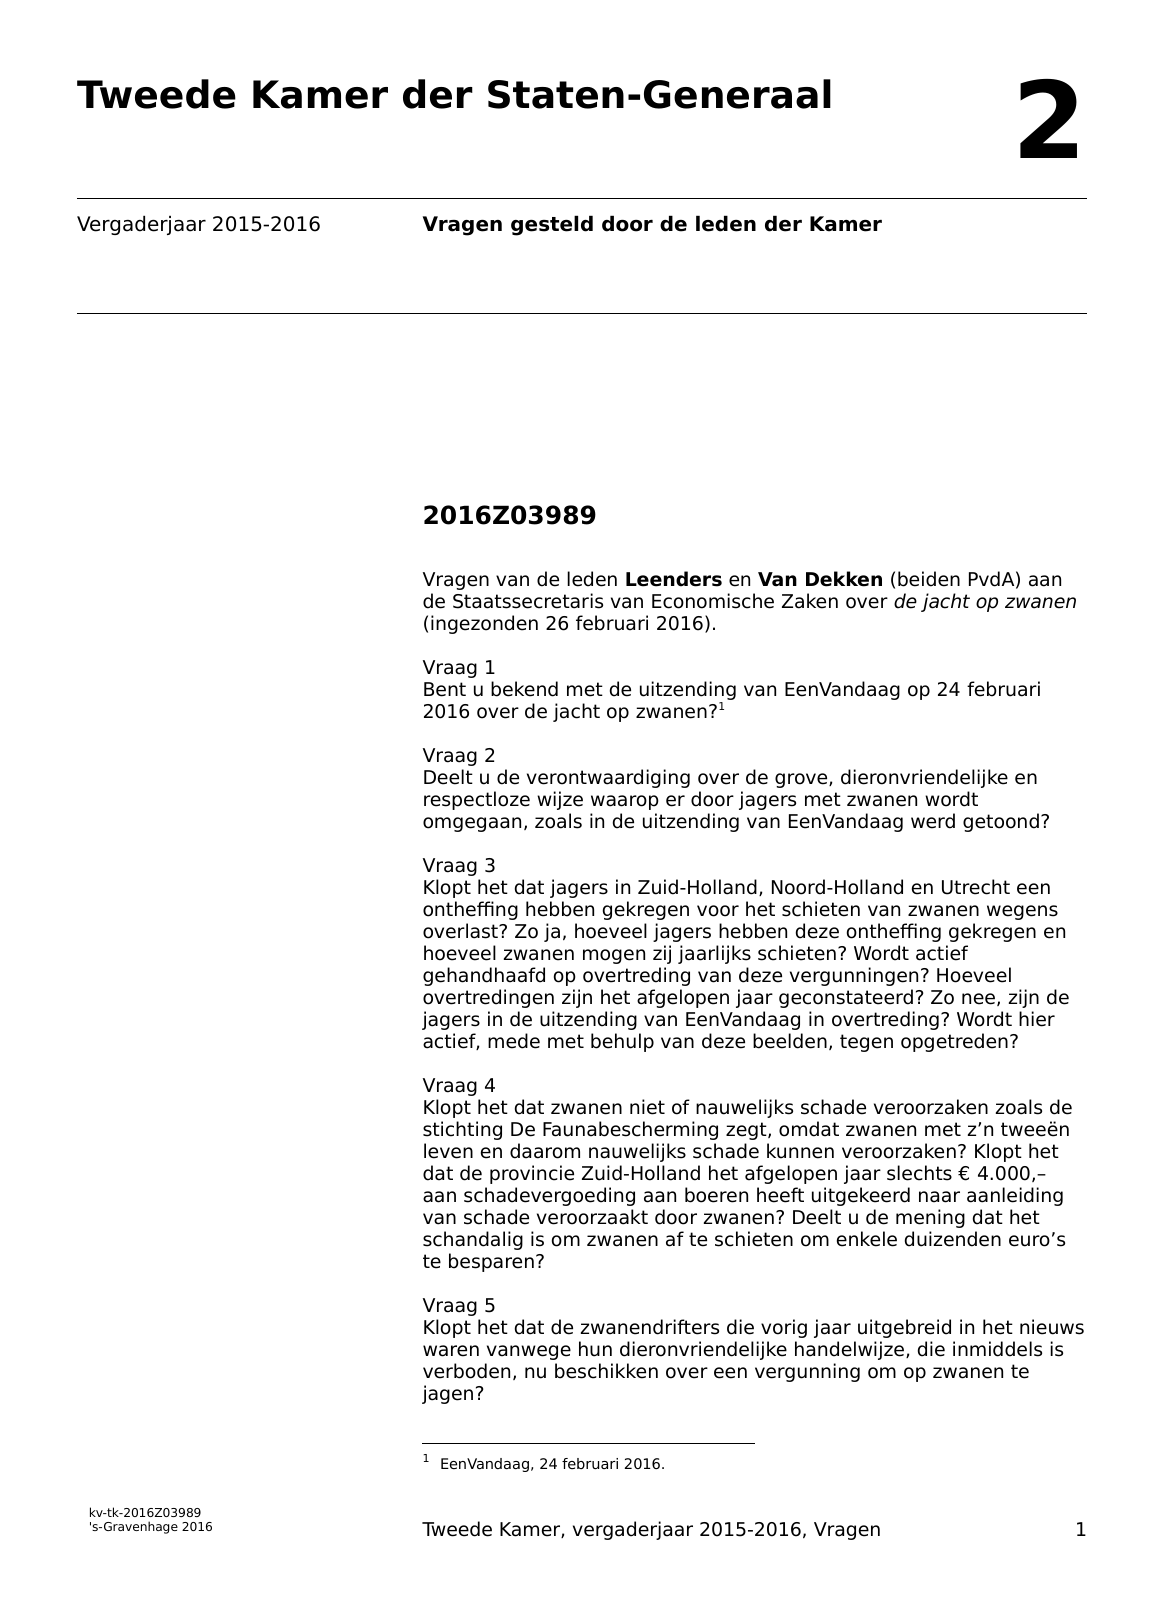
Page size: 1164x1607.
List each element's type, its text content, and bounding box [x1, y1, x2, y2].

table_cell Vergaderjaar 2015-2016 [77, 199, 422, 313]
text Klopt het dat jagers in Zuid-Holland, Noord-Holland en Utrecht een ontheffing hebben gekregen voor het schieten van zwanen wegens overlast? Zo ja, hoeveel jagers hebben deze ontheffing gekregen en hoeveel zwanen mogen zij jaarlijks schieten? Wordt actief gehandhaafd op overtreding van deze vergunningen? Hoeveel overtredingen zijn het afgelopen jaar geconstateerd? Zo nee, zijn de jagers in de uitzending van EenVandaag in overtreding? Wordt hier actief, mede met behulp van deze beelden, tegen opgetreden? [422, 877, 1087, 1053]
text Vraag 4 [422, 1075, 1087, 1097]
text Vraag 3 [422, 855, 1087, 877]
text Vraag 2 [422, 745, 1087, 767]
text Vraag 5 [422, 1295, 1087, 1317]
table_header Tweede Kamer der Staten-Generaal [77, 59, 886, 198]
text EenVandaag, 24 februari 2016. [422, 1452, 1087, 1474]
text Bent u bekend met de uitzending van EenVandaag op 24 februari 2016 over de jacht op zwanen? [422, 679, 1087, 723]
text Vragen van de leden Leenders en Van Dekken (beiden PvdA) aan de Staatssecretaris van Economische Zaken over de jacht op zwanen (ingezonden 26 februari 2016). [422, 569, 1087, 635]
text Klopt het dat de zwanendrifters die vorig jaar uitgebreid in het nieuws waren vanwege hun dieronvriendelijke handelwijze, die inmiddels is verboden, nu beschikken over een vergunning om op zwanen te jagen? [422, 1317, 1087, 1405]
text 2016Z03989 [422, 501, 1087, 531]
table_cell Vragen gesteld door de leden der Kamer [422, 199, 1087, 313]
text 's-Gravenhage 2016 [88, 1520, 323, 1534]
table_header 2 [886, 59, 1087, 198]
text Deelt u de verontwaardiging over de grove, dieronvriendelijke en respectloze wijze waarop er door jagers met zwanen wordt omgegaan, zoals in de uitzending van EenVandaag werd getoond? [422, 767, 1087, 833]
text kv-tk-2016Z03989 [88, 1506, 323, 1520]
text Klopt het dat zwanen niet of nauwelijks schade veroorzaken zoals de stichting De Faunabescherming zegt, omdat zwanen met z’n tweeën leven en daarom nauwelijks schade kunnen veroorzaken? Klopt het dat de provincie Zuid-Holland het afgelopen jaar slechts € 4.000,– aan schadevergoeding aan boeren heeft uitgekeerd naar aanleiding van schade veroorzaakt door zwanen? Deelt u de mening dat het schandalig is om zwanen af te schieten om enkele duizenden euro’s te besparen? [422, 1097, 1087, 1273]
text Vraag 1 [422, 657, 1087, 679]
